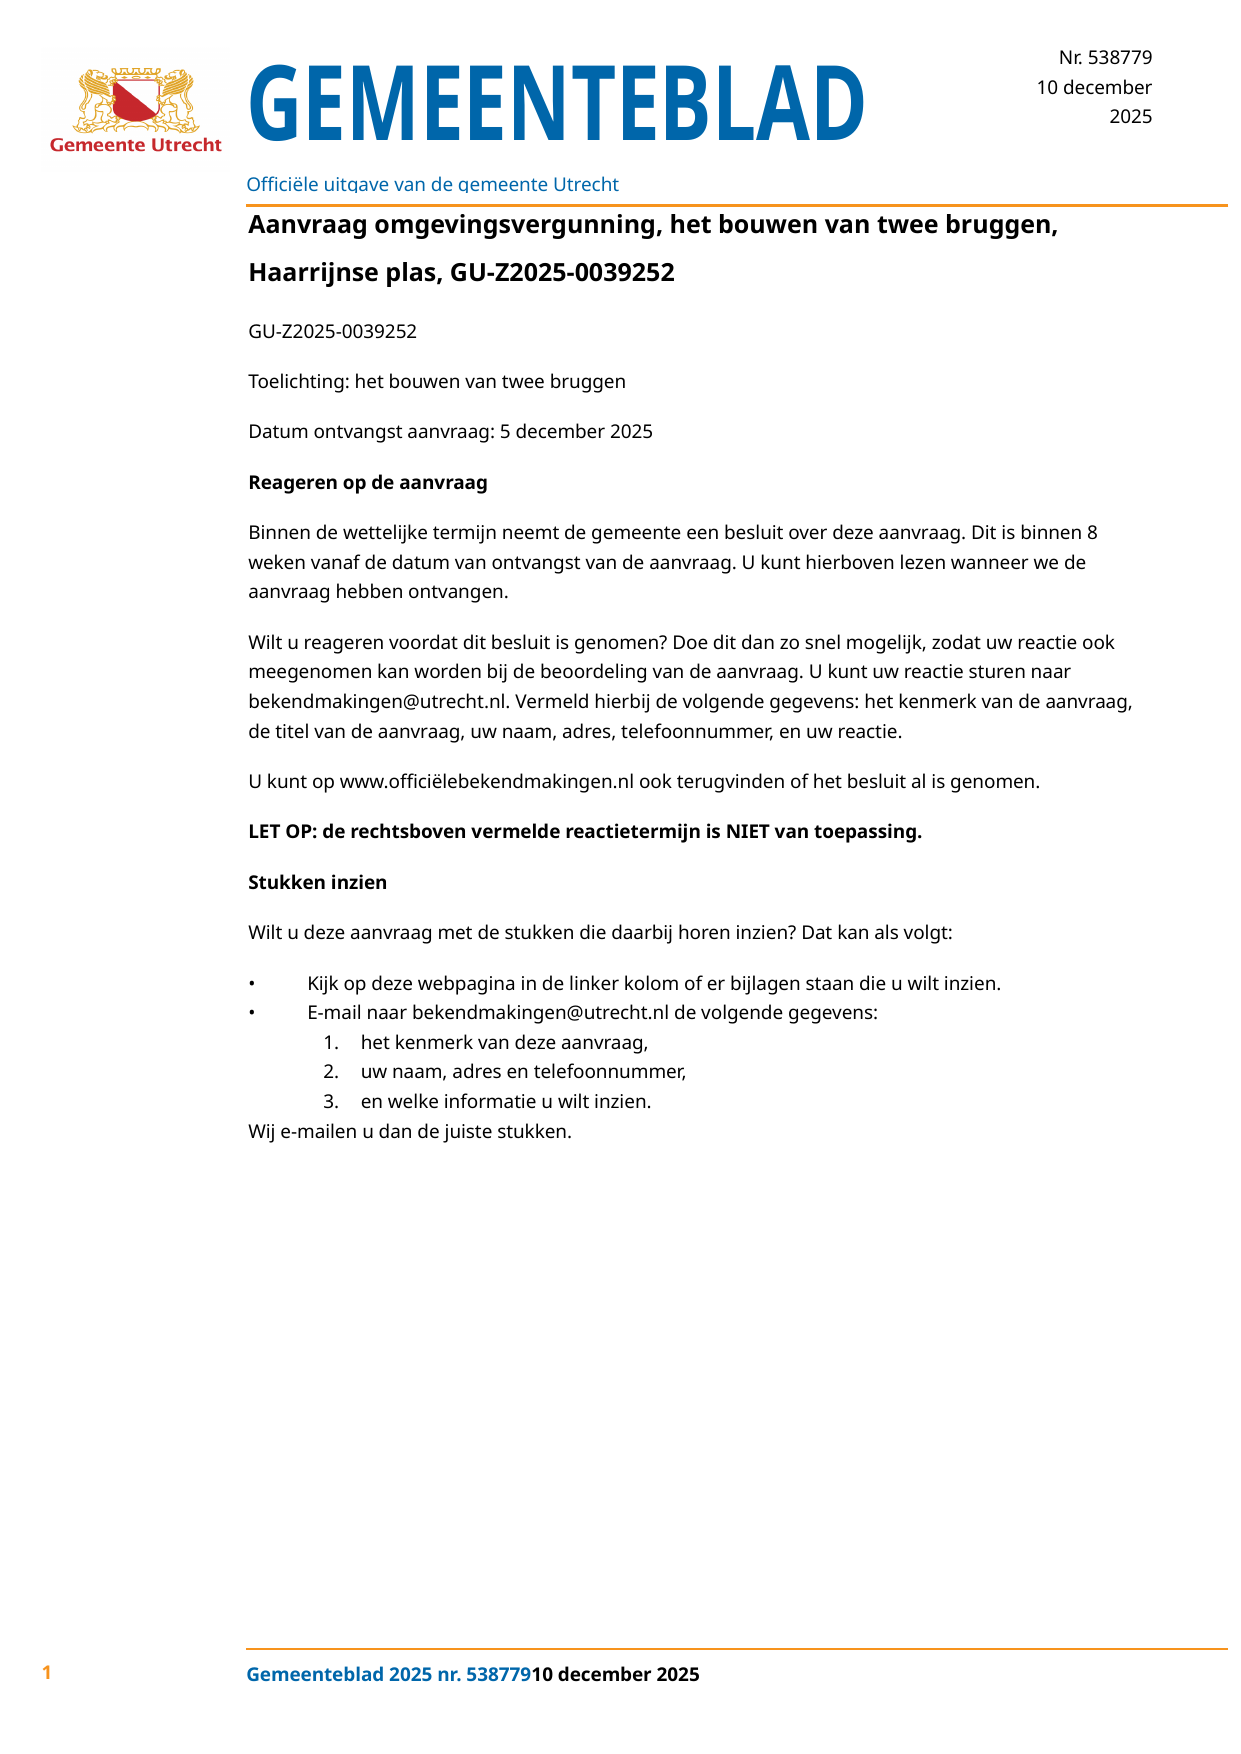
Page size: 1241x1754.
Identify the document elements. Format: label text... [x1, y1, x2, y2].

list Kijk op deze webpagina in de linker kolom of er bijlagen staan die u wilt inzien. [248, 970, 1152, 996]
text Wij e-mailen u dan de juiste stukken. [248, 1118, 1152, 1144]
picture [41, 47, 231, 172]
list uw naam, adres en telefoonnummer, [323, 1059, 1152, 1084]
text Toelichting: het bouwen van twee bruggen [248, 368, 1152, 394]
text Datum ontvangst aanvraag: 5 december 2025 [248, 419, 1152, 444]
list het kenmerk van deze aanvraag, [323, 1029, 1152, 1055]
list E-mail naar bekendmakingen@utrecht.nl de volgende gegevens: [248, 999, 1152, 1025]
text Aanvraag omgevingsvergunning, het bouwen van twee bruggen, Haarrijnse plas, GU-Z2025-0039252 [248, 207, 1152, 288]
text Reageren op de aanvraag [248, 469, 1152, 495]
text Wilt u reageren voordat dit besluit is genomen? Doe dit dan zo snel mogelijk, zodat uw reactie ook meegenomen kan worden bij de beoordeling van de aanvraag. U kunt uw reactie sturen naar bekendmakingen@utrecht.nl. Vermeld hierbij de volgende gegevens: het kenmerk van de aanvraag, de titel van de aanvraag, uw naam, adres, telefoonnummer, en uw reactie. [248, 629, 1152, 744]
text Binnen de wettelijke termijn neemt de gemeente een besluit over deze aanvraag. Dit is binnen 8 weken vanaf de datum van ontvangst van de aanvraag. U kunt hierboven lezen wanneer we de aanvraag hebben ontvangen. [248, 519, 1152, 604]
text U kunt op www.officiëlebekendmakingen.nl ook terugvinden of het besluit al is genomen. [248, 768, 1152, 794]
text Stukken inzien [248, 869, 1152, 895]
list en welke informatie u wilt inzien. [323, 1088, 1152, 1114]
text GU-Z2025-0039252 [248, 318, 1152, 344]
text Wilt u deze aanvraag met de stukken die daarbij horen inzien? Dat kan als volgt: [248, 919, 1152, 945]
text LET OP: de rechtsboven vermelde reactietermijn is NIET van toepassing. [248, 819, 1152, 844]
